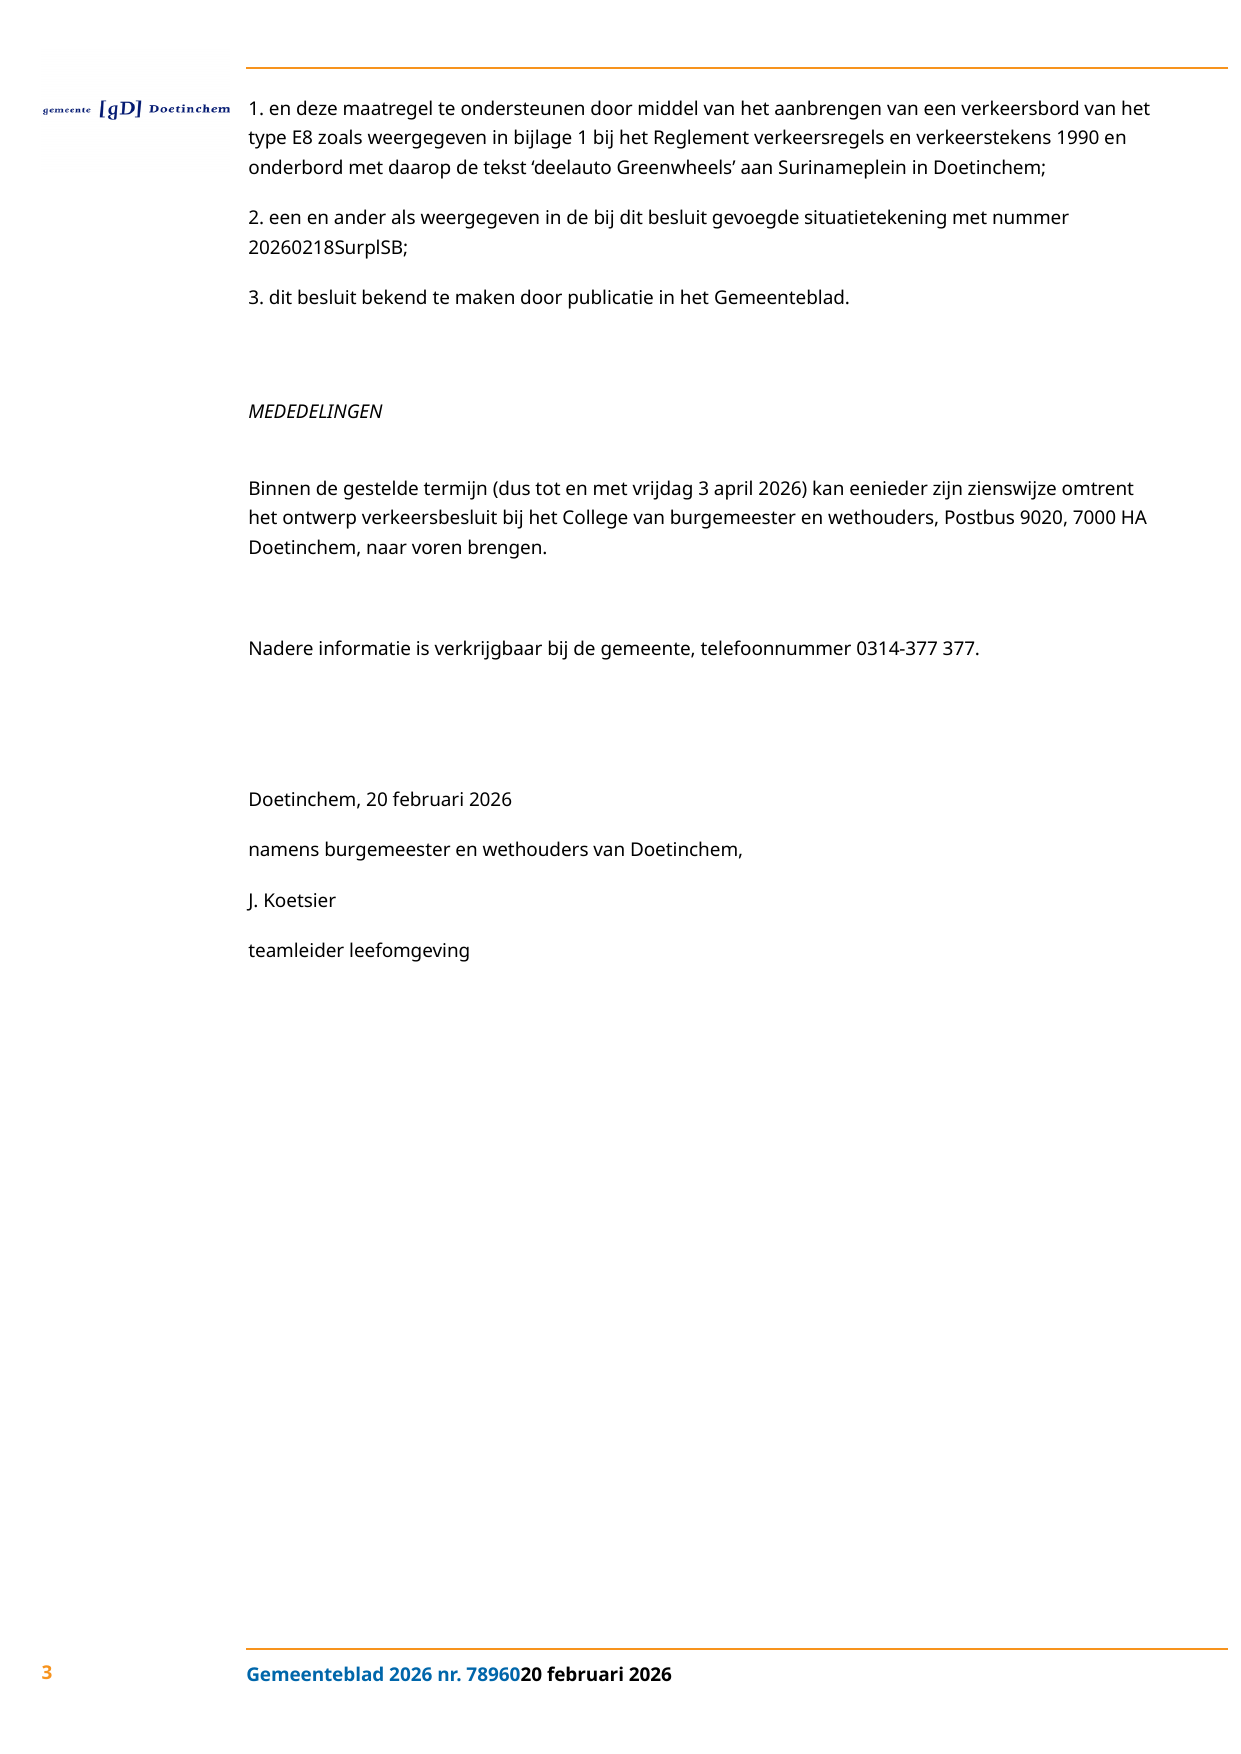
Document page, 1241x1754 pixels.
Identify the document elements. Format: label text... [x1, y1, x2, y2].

text 3. dit besluit bekend te maken door publicatie in het Gemeenteblad. [248, 284, 1152, 310]
picture [41, 47, 231, 172]
text namens burgemeester en wethouders van Doetinchem, [248, 837, 1152, 862]
text Nadere informatie is verkrijgbaar bij de gemeente, telefoonnummer 0314-377 377. [248, 635, 1152, 661]
text Binnen de gestelde termijn (dus tot en met vrijdag 3 april 2026) kan eenieder zijn zienswijze omtrent het ontwerp verkeersbesluit bij het College van burgemeester en wethouders, Postbus 9020, 7000 HA Doetinchem, naar voren brengen. [248, 475, 1152, 560]
text 2. een en ander als weergegeven in de bij dit besluit gevoegde situatietekening met nummer 20260218SurplSB; [248, 204, 1152, 260]
text MEDEDELINGEN [248, 399, 1152, 424]
text J. Koetsier [248, 887, 1152, 913]
text Doetinchem, 20 februari 2026 [248, 786, 1152, 812]
text 1. en deze maatregel te ondersteunen door middel van het aanbrengen van een verkeersbord van het type E8 zoals weergegeven in bijlage 1 bij het Reglement verkeersregels en verkeerstekens 1990 en onderbord met daarop de tekst ‘deelauto Greenwheels’ aan Surinameplein in Doetinchem; [248, 95, 1152, 180]
text teamleider leefomgeving [248, 937, 1152, 963]
